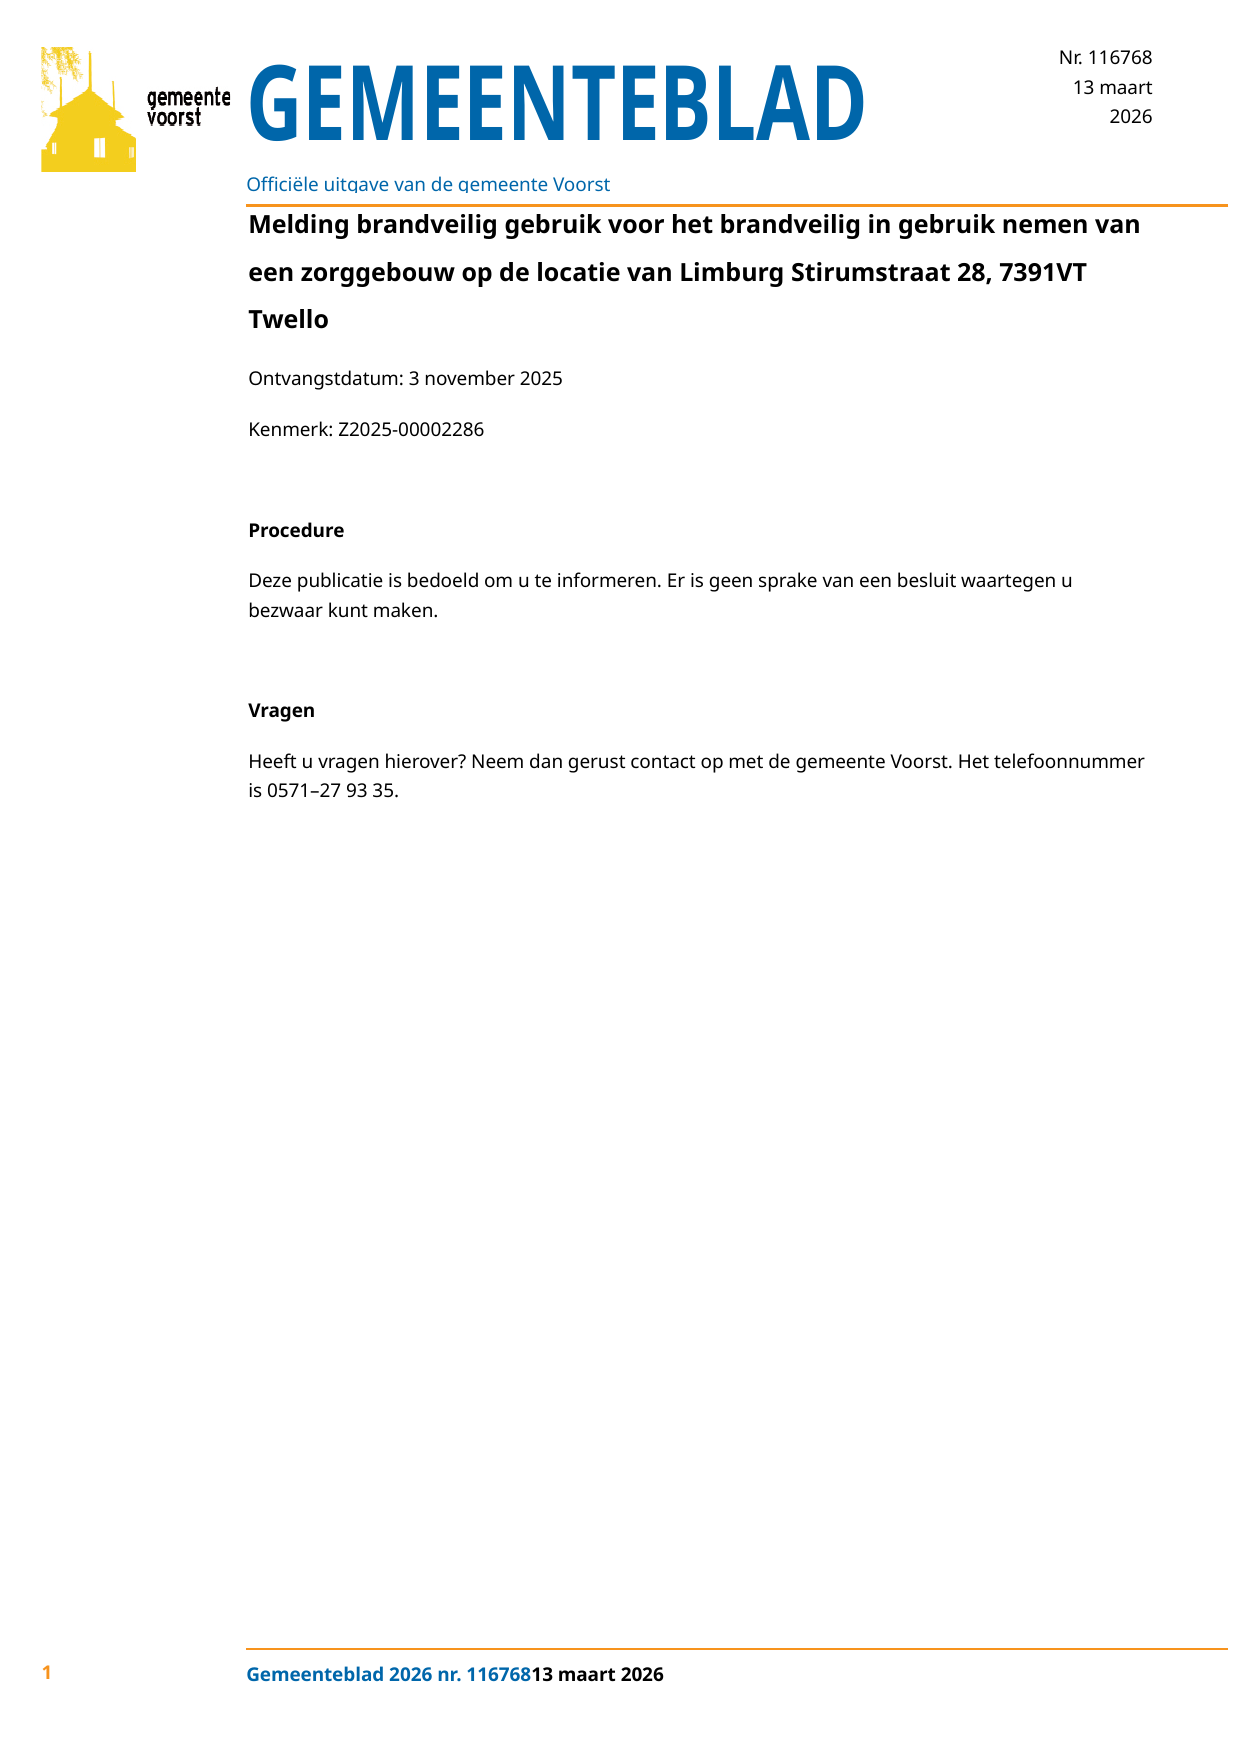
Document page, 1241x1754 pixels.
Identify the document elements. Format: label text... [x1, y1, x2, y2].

text Procedure [248, 517, 1152, 542]
text Vragen [248, 698, 1152, 723]
text Melding brandveilig gebruik voor het brandveilig in gebruik nemen van een zorggebouw op de locatie van Limburg Stirumstraat 28, 7391VT Twello [248, 207, 1152, 336]
text Kenmerk: Z2025-00002286 [248, 416, 1152, 442]
text Deze publicatie is bedoeld om u te informeren. Er is geen sprake van een besluit waartegen u bezwaar kunt maken. [248, 567, 1152, 622]
text Ontvangstdatum: 3 november 2025 [248, 366, 1152, 391]
picture [41, 47, 231, 172]
text Heeft u vragen hierover? Neem dan gerust contact op met de gemeente Voorst. Het telefoonnummer is 0571–27 93 35. [248, 748, 1152, 803]
